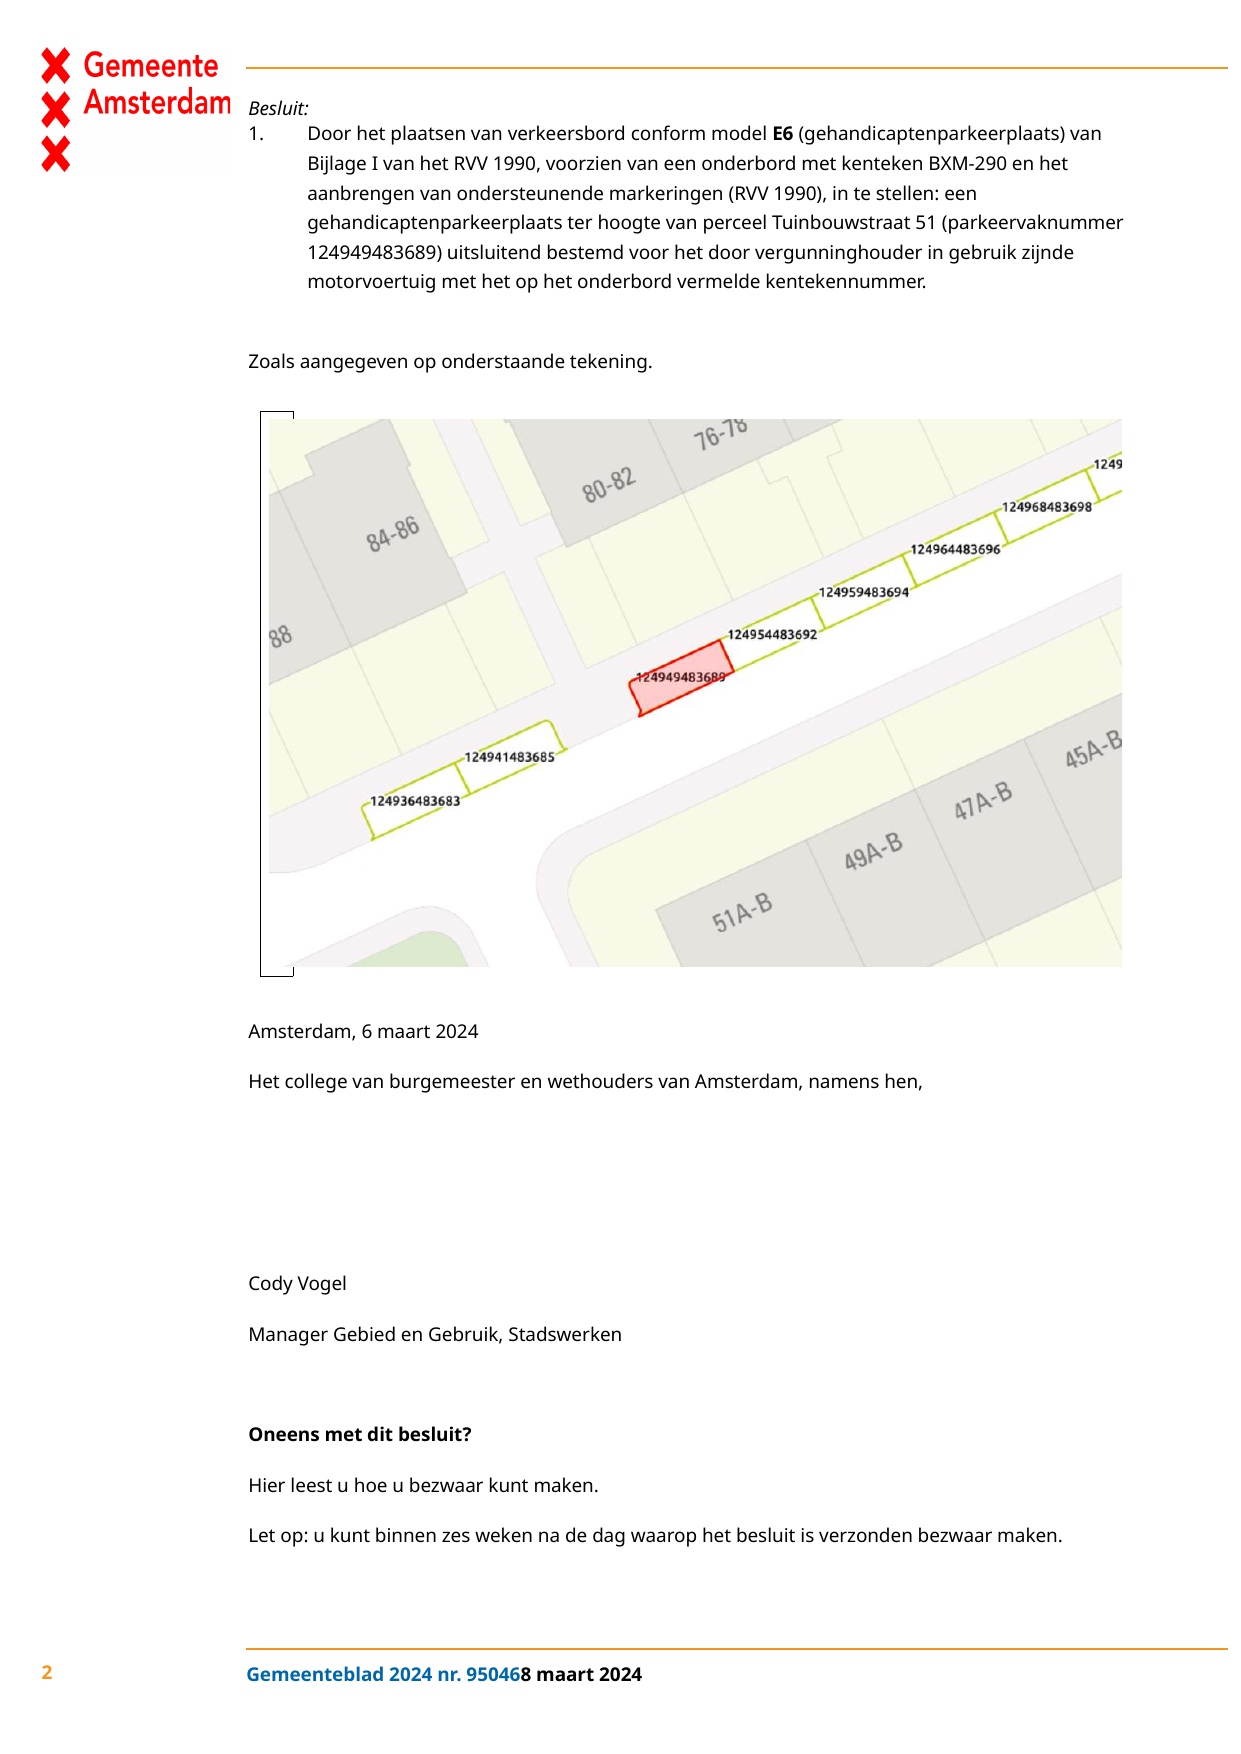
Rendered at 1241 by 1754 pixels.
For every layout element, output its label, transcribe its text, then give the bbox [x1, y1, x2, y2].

text Cody Vogel [248, 1270, 1152, 1296]
list Door het plaatsen van verkeersbord conform model E6 (gehandicaptenparkeerplaats) van Bijlage I van het RVV 1990, voorzien van een onderbord met kenteken BXM-290 en het aanbrengen van ondersteunende markeringen (RVV 1990), in te stellen: een gehandicaptenparkeerplaats ter hoogte van perceel Tuinbouwstraat 51 (parkeervaknummer 124949483689) uitsluitend bestemd voor het door vergunninghouder in gebruik zijnde motorvoertuig met het op het onderbord vermelde kentekennummer. [248, 121, 1152, 294]
text Oneens met dit besluit? [248, 1422, 1152, 1447]
picture [41, 47, 231, 172]
text Besluit: [248, 95, 1152, 121]
text Let op: u kunt binnen zes weken na de dag waarop het besluit is verzonden bezwaar maken. [248, 1522, 1152, 1548]
text Amsterdam, 6 maart 2024 [248, 1018, 1152, 1044]
text Manager Gebied en Gebruik, Stadswerken [248, 1321, 1152, 1346]
text Zoals aangegeven op onderstaande tekening. [248, 348, 1152, 374]
text Het college van burgemeester en wethouders van Amsterdam, namens hen, [248, 1069, 1152, 1094]
text Hier leest u hoe u bezwaar kunt maken. [248, 1472, 1152, 1498]
picture [268, 419, 1123, 967]
